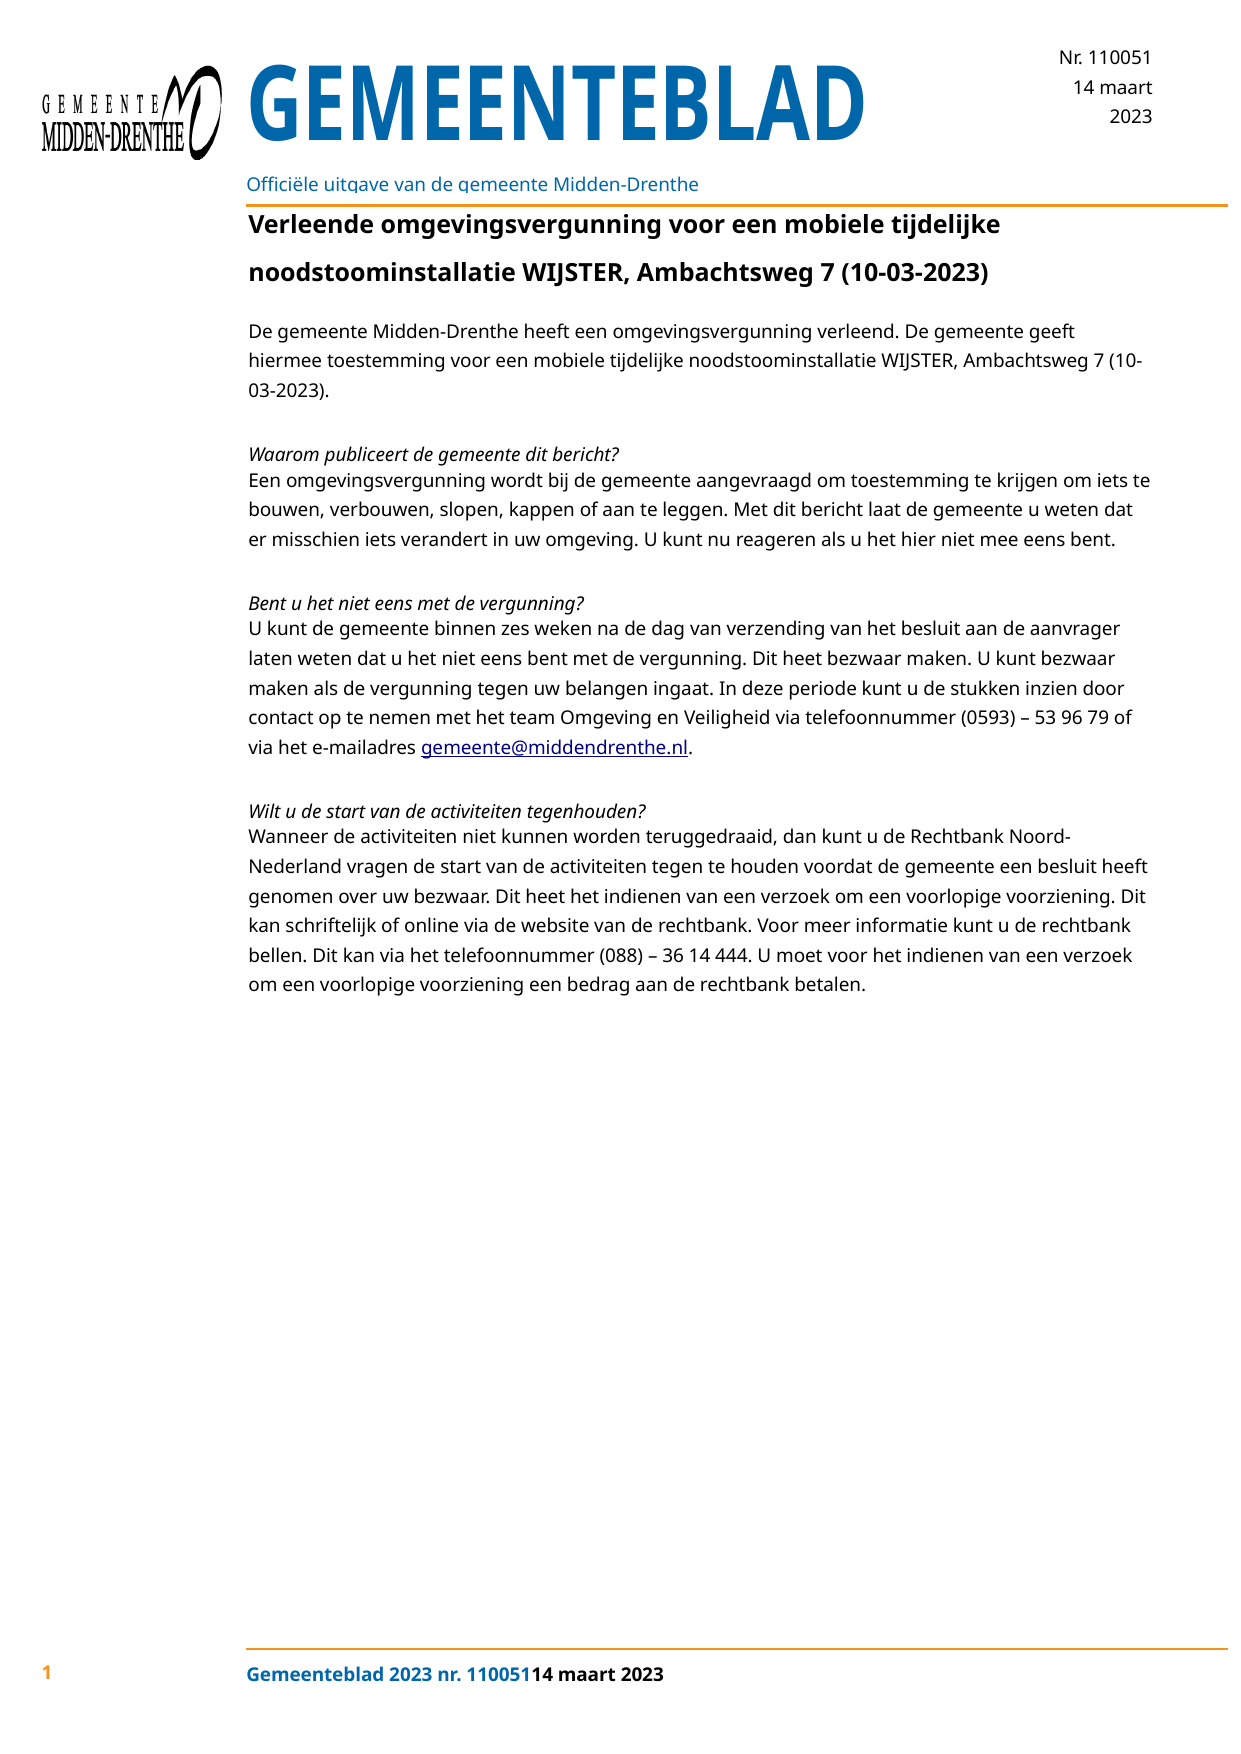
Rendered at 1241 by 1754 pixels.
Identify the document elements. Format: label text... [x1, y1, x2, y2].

text Verleende omgevingsvergunning voor een mobiele tijdelijke noodstoominstallatie WIJSTER, Ambachtsweg 7 (10-03-2023) [248, 207, 1152, 288]
text Een omgevingsvergunning wordt bij de gemeente aangevraagd om toestemming te krijgen om iets te bouwen, verbouwen, slopen, kappen of aan te leggen. Met dit bericht laat de gemeente u weten dat er misschien iets verandert in uw omgeving. U kunt nu reageren als u het hier niet mee eens bent. [248, 467, 1152, 552]
text Wilt u de start van de activiteiten tegenhouden? [248, 798, 1152, 824]
text Waarom publiceert de gemeente dit bericht? [248, 441, 1152, 467]
picture [41, 47, 231, 172]
text U kunt de gemeente binnen zes weken na de dag van verzending van het besluit aan de aanvrager laten weten dat u het niet eens bent met de vergunning. Dit heet bezwaar maken. U kunt bezwaar maken als de vergunning tegen uw belangen ingaat. In deze periode kunt u de stukken inzien door contact op te nemen met het team Omgeving en Veiligheid via telefoonnummer (0593) – 53 96 79 of via het e-mailadres gemeente@middendrenthe.nl. [248, 616, 1152, 760]
text Bent u het niet eens met de vergunning? [248, 590, 1152, 616]
text Wanneer de activiteiten niet kunnen worden teruggedraaid, dan kunt u de Rechtbank Noord-Nederland vragen de start van de activiteiten tegen te houden voordat de gemeente een besluit heeft genomen over uw bezwaar. Dit heet het indienen van een verzoek om een voorlopige voorziening. Dit kan schriftelijk of online via de website van de rechtbank. Voor meer informatie kunt u de rechtbank bellen. Dit kan via het telefoonnummer (088) – 36 14 444. U moet voor het indienen van een verzoek om een voorlopige voorziening een bedrag aan de rechtbank betalen. [248, 824, 1152, 997]
text De gemeente Midden-Drenthe heeft een omgevingsvergunning verleend. De gemeente geeft hiermee toestemming voor een mobiele tijdelijke noodstoominstallatie WIJSTER, Ambachtsweg 7 (10-03-2023). [248, 318, 1152, 403]
